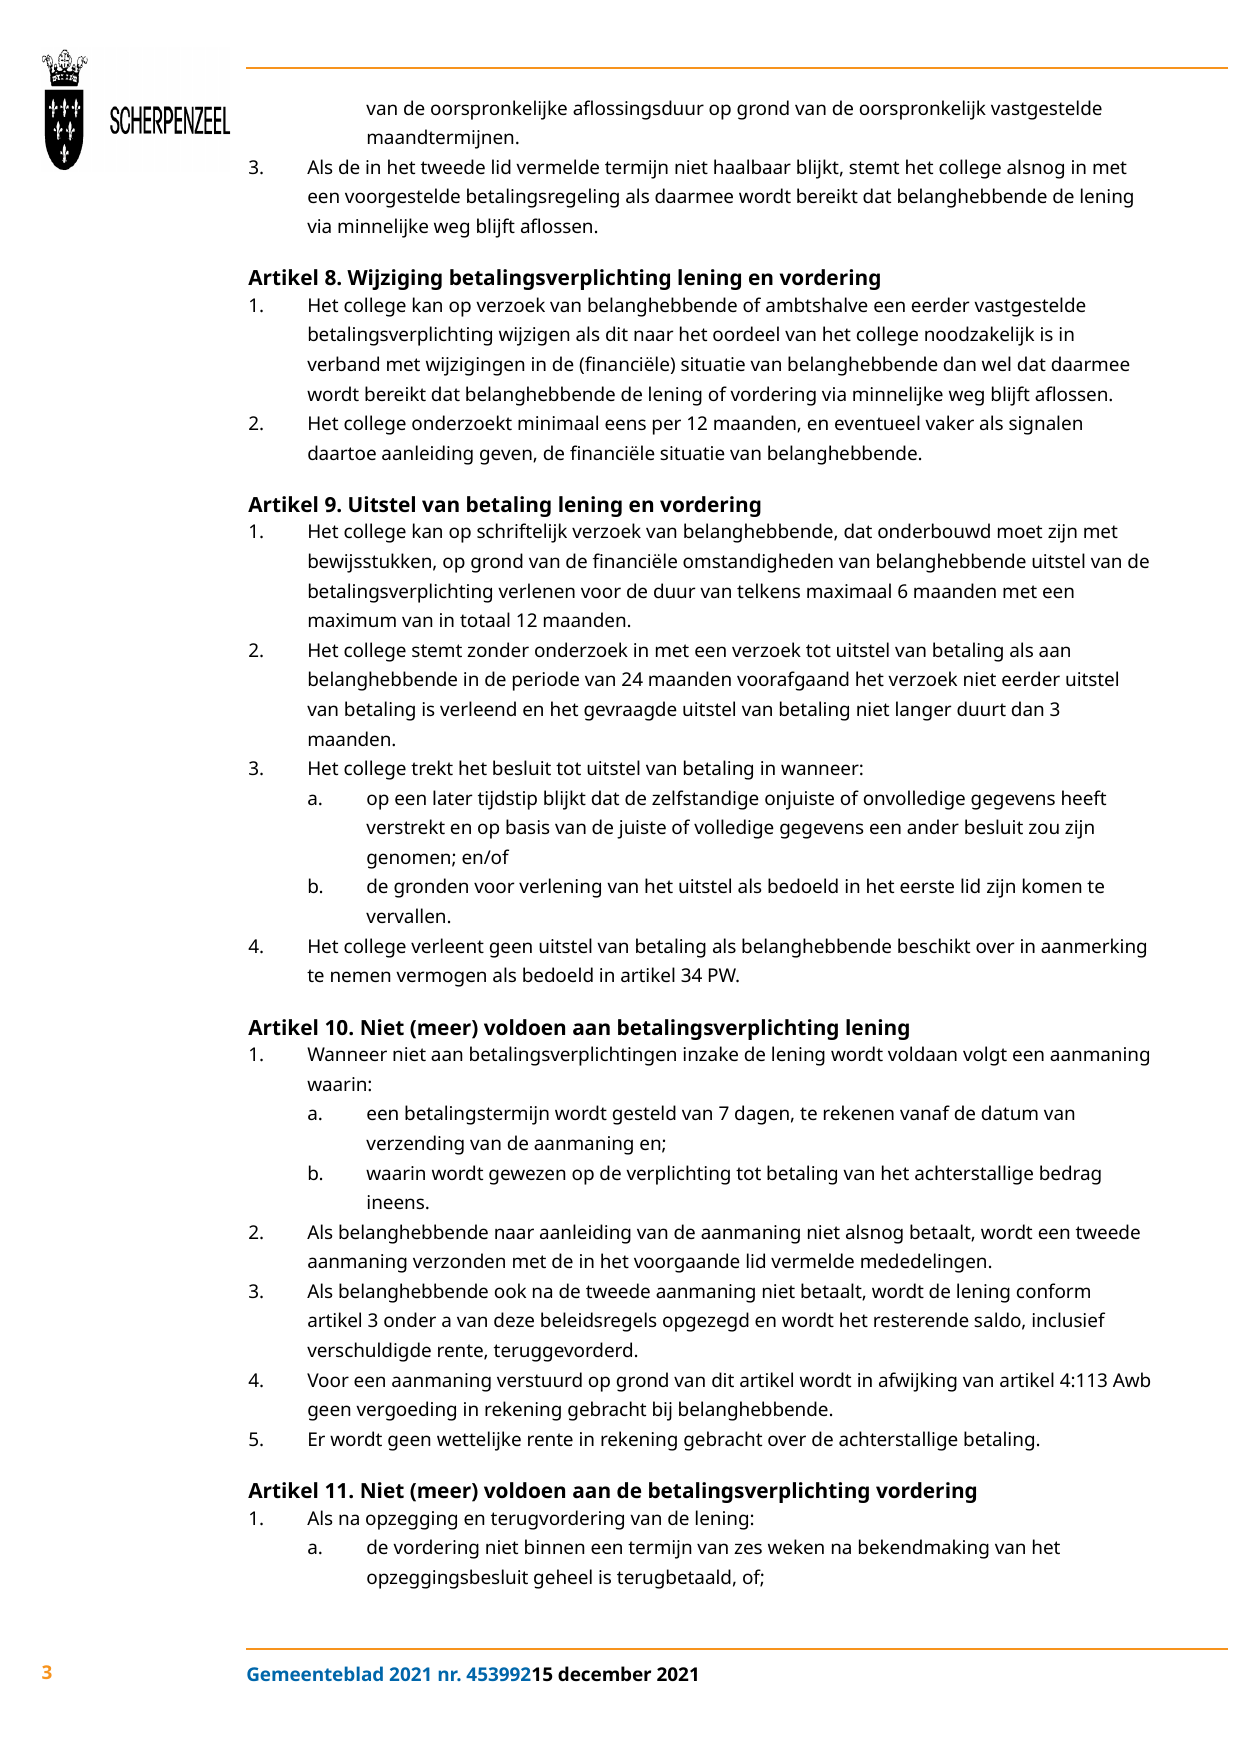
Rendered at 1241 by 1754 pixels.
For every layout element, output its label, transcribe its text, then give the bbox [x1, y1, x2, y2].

list Als belanghebbende ook na de tweede aanmaning niet betaalt, wordt de lening conform artikel 3 onder a van deze beleidsregels opgezegd en wordt het resterende saldo, inclusief verschuldigde rente, teruggevorderd. [248, 1278, 1152, 1363]
list waarin wordt gewezen op de verplichting tot betaling van het achterstallige bedrag ineens. [307, 1160, 1152, 1215]
picture [41, 47, 231, 172]
list de gronden voor verlening van het uitstel als bedoeld in het eerste lid zijn komen te vervallen. [307, 874, 1152, 929]
list de vordering niet binnen een termijn van zes weken na bekendmaking van het opzeggingsbesluit geheel is terugbetaald, of; [307, 1534, 1152, 1590]
list op een later tijdstip blijkt dat de zelfstandige onjuiste of onvolledige gegevens heeft verstrekt en op basis van de juiste of volledige gegevens een ander besluit zou zijn genomen; en/of [307, 785, 1152, 870]
text Artikel 11. Niet (meer) voldoen aan de betalingsverplichting vordering [248, 1476, 1152, 1505]
text Artikel 8. Wijziging betalingsverplichting lening en vordering [248, 263, 1152, 292]
list Het college trekt het besluit tot uitstel van betaling in wanneer: [248, 755, 1152, 781]
list een betalingstermijn wordt gesteld van 7 dagen, te rekenen vanaf de datum van verzending van de aanmaning en; [307, 1101, 1152, 1156]
list Als na opzegging en terugvordering van de lening: [248, 1505, 1152, 1531]
list Het college kan op verzoek van belanghebbende of ambtshalve een eerder vastgestelde betalingsverplichting wijzigen als dit naar het oordeel van het college noodzakelijk is in verband met wijzigingen in de (financiële) situatie van belanghebbende dan wel dat daarmee wordt bereikt dat belanghebbende de lening of vordering via minnelijke weg blijft aflossen. [248, 292, 1152, 406]
list Het college kan op schriftelijk verzoek van belanghebbende, dat onderbouwd moet zijn met bewijsstukken, op grond van de financiële omstandigheden van belanghebbende uitstel van de betalingsverplichting verlenen voor de duur van telkens maximaal 6 maanden met een maximum van in totaal 12 maanden. [248, 519, 1152, 633]
text Artikel 10. Niet (meer) voldoen aan betalingsverplichting lening [248, 1013, 1152, 1041]
list Als belanghebbende naar aanleiding van de aanmaning niet alsnog betaalt, wordt een tweede aanmaning verzonden met de in het voorgaande lid vermelde mededelingen. [248, 1219, 1152, 1274]
list Als de in het tweede lid vermelde termijn niet haalbaar blijkt, stemt het college alsnog in met een voorgestelde betalingsregeling als daarmee wordt bereikt dat belanghebbende de lening via minnelijke weg blijft aflossen. [248, 154, 1152, 239]
list Er wordt geen wettelijke rente in rekening gebracht over de achterstallige betaling. [248, 1426, 1152, 1452]
text Artikel 9. Uitstel van betaling lening en vordering [248, 490, 1152, 519]
list van de oorspronkelijke aflossingsduur op grond van de oorspronkelijk vastgestelde maandtermijnen. [307, 95, 1152, 150]
list Het college verleent geen uitstel van betaling als belanghebbende beschikt over in aanmerking te nemen vermogen als bedoeld in artikel 34 PW. [248, 933, 1152, 988]
list Het college stemt zonder onderzoek in met een verzoek tot uitstel van betaling als aan belanghebbende in de periode van 24 maanden voorafgaand het verzoek niet eerder uitstel van betaling is verleend en het gevraagde uitstel van betaling niet langer duurt dan 3 maanden. [248, 637, 1152, 752]
list Het college onderzoekt minimaal eens per 12 maanden, en eventueel vaker als signalen daartoe aanleiding geven, de financiële situatie van belanghebbende. [248, 410, 1152, 466]
list Wanneer niet aan betalingsverplichtingen inzake de lening wordt voldaan volgt een aanmaning waarin: [248, 1041, 1152, 1097]
list Voor een aanmaning verstuurd op grond van dit artikel wordt in afwijking van artikel 4:113 Awb geen vergoeding in rekening gebracht bij belanghebbende. [248, 1367, 1152, 1422]
